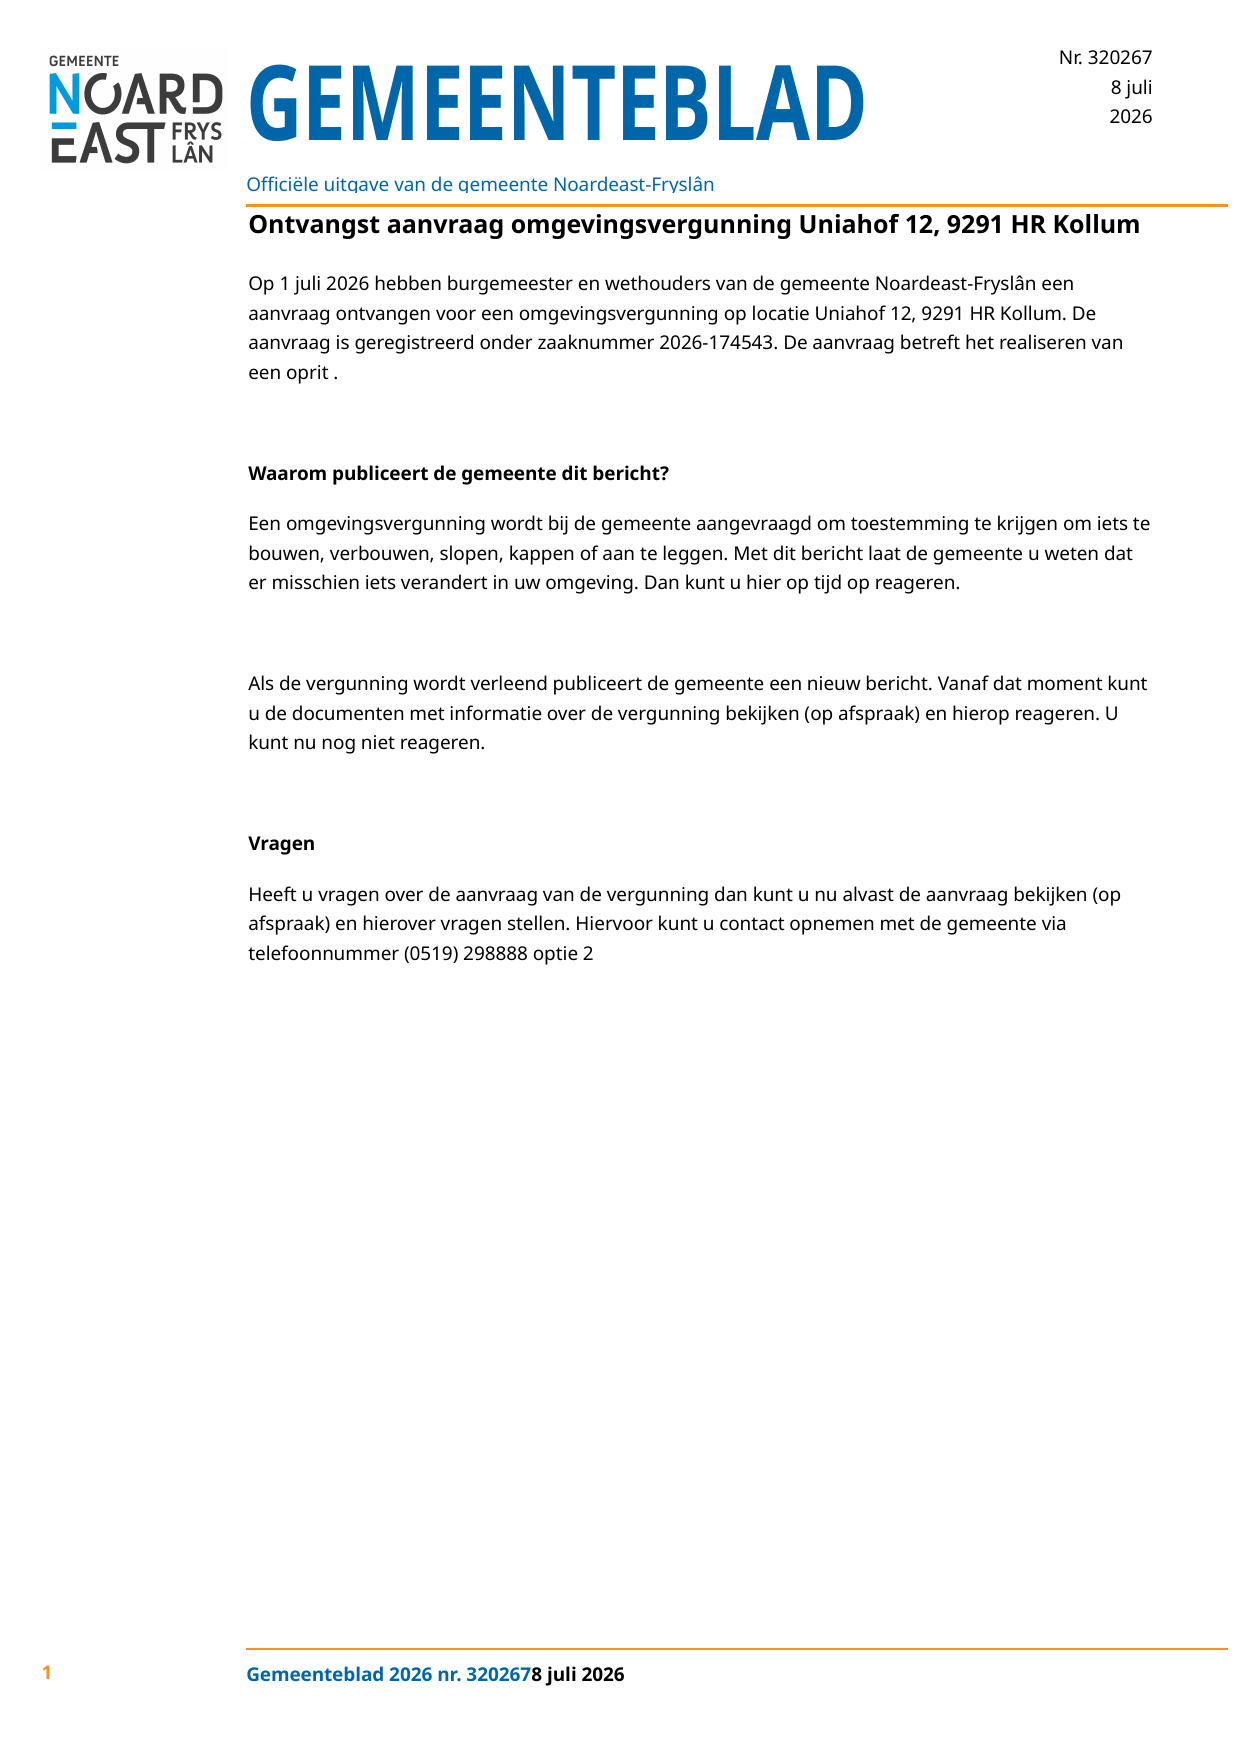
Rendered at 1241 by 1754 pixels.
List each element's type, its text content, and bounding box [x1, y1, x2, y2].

text Op 1 juli 2026 hebben burgemeester en wethouders van de gemeente Noardeast-Fryslân een aanvraag ontvangen voor een omgevingsvergunning op locatie Uniahof 12, 9291 HR Kollum. De aanvraag is geregistreerd onder zaaknummer 2026-174543. De aanvraag betreft het realiseren van een oprit . [248, 270, 1152, 385]
text Een omgevingsvergunning wordt bij de gemeente aangevraagd om toestemming te krijgen om iets te bouwen, verbouwen, slopen, kappen of aan te leggen. Met dit bericht laat de gemeente u weten dat er misschien iets verandert in uw omgeving. Dan kunt u hier op tijd op reageren. [248, 510, 1152, 595]
text Vragen [248, 830, 1152, 856]
text Heeft u vragen over de aanvraag van de vergunning dan kunt u nu alvast de aanvraag bekijken (op afspraak) en hierover vragen stellen. Hiervoor kunt u contact opnemen met de gemeente via telefoonnummer (0519) 298888 optie 2 [248, 881, 1152, 966]
text Waarom publiceert de gemeente dit bericht? [248, 460, 1152, 486]
picture [41, 47, 231, 172]
text Ontvangst aanvraag omgevingsvergunning Uniahof 12, 9291 HR Kollum [248, 207, 1152, 241]
text Als de vergunning wordt verleend publiceert de gemeente een nieuw bericht. Vanaf dat moment kunt u de documenten met informatie over de vergunning bekijken (op afspraak) en hierop reageren. U kunt nu nog niet reageren. [248, 670, 1152, 755]
